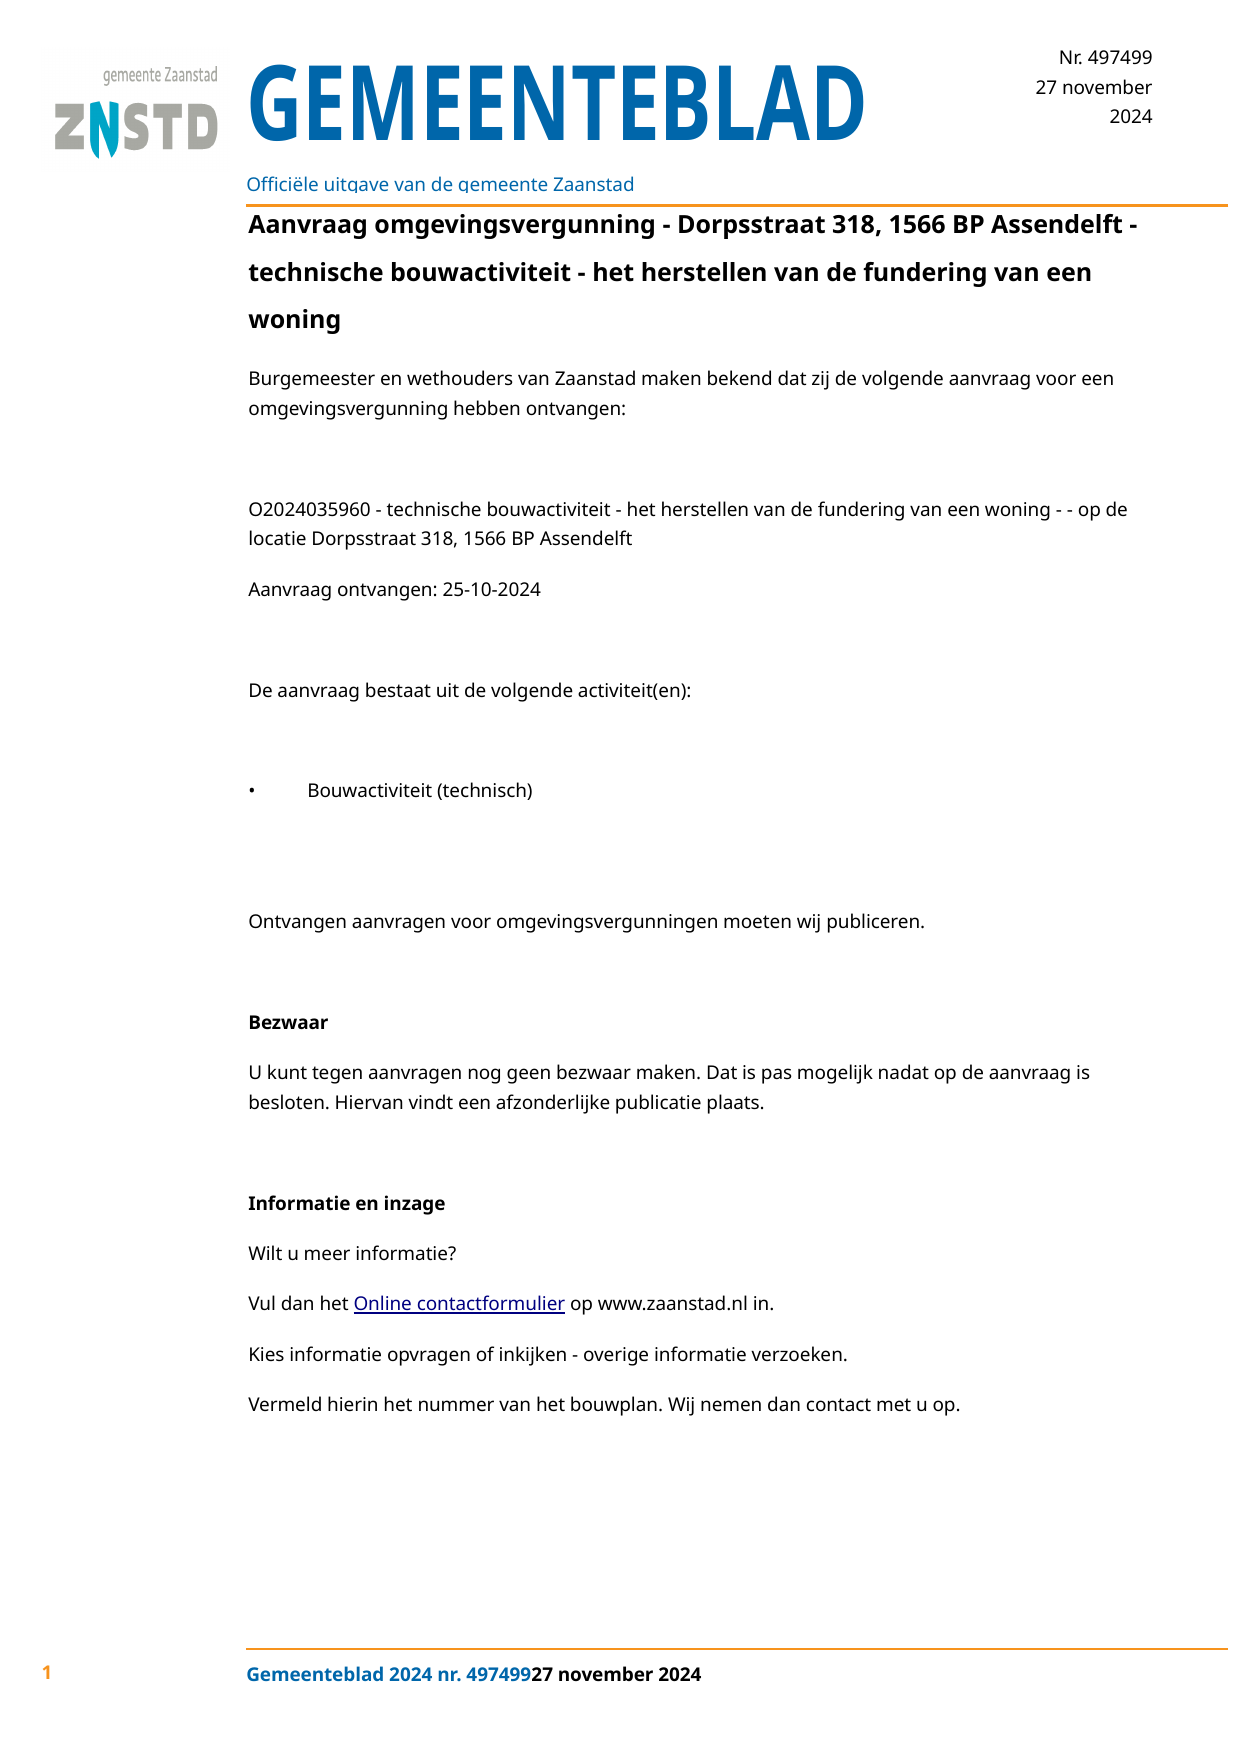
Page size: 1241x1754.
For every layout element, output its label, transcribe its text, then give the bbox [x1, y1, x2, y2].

text Vul dan het Online contactformulier op www.zaanstad.nl in. [248, 1291, 1152, 1316]
text Vermeld hierin het nummer van het bouwplan. Wij nemen dan contact met u op. [248, 1391, 1152, 1417]
text Aanvraag omgevingsvergunning - Dorpsstraat 318, 1566 BP Assendelft - technische bouwactiviteit - het herstellen van de fundering van een woning [248, 207, 1152, 336]
text Burgemeester en wethouders van Zaanstad maken bekend dat zij de volgende aanvraag voor een omgevingsvergunning hebben ontvangen: [248, 366, 1152, 421]
text Informatie en inzage [248, 1190, 1152, 1215]
text Ontvangen aanvragen voor omgevingsvergunningen moeten wij publiceren. [248, 908, 1152, 934]
text Bezwaar [248, 1009, 1152, 1034]
text Wilt u meer informatie? [248, 1240, 1152, 1266]
text O2024035960 - technische bouwactiviteit - het herstellen van de fundering van een woning - - op de locatie Dorpsstraat 318, 1566 BP Assendelft [248, 496, 1152, 551]
text Kies informatie opvragen of inkijken - overige informatie verzoeken. [248, 1341, 1152, 1367]
list Bouwactiviteit (technisch) [248, 778, 1152, 803]
picture [41, 47, 231, 172]
text De aanvraag bestaat uit de volgende activiteit(en): [248, 677, 1152, 702]
text Aanvraag ontvangen: 25-10-2024 [248, 576, 1152, 602]
text U kunt tegen aanvragen nog geen bezwaar maken. Dat is pas mogelijk nadat op de aanvraag is besloten. Hiervan vindt een afzonderlijke publicatie plaats. [248, 1059, 1152, 1114]
